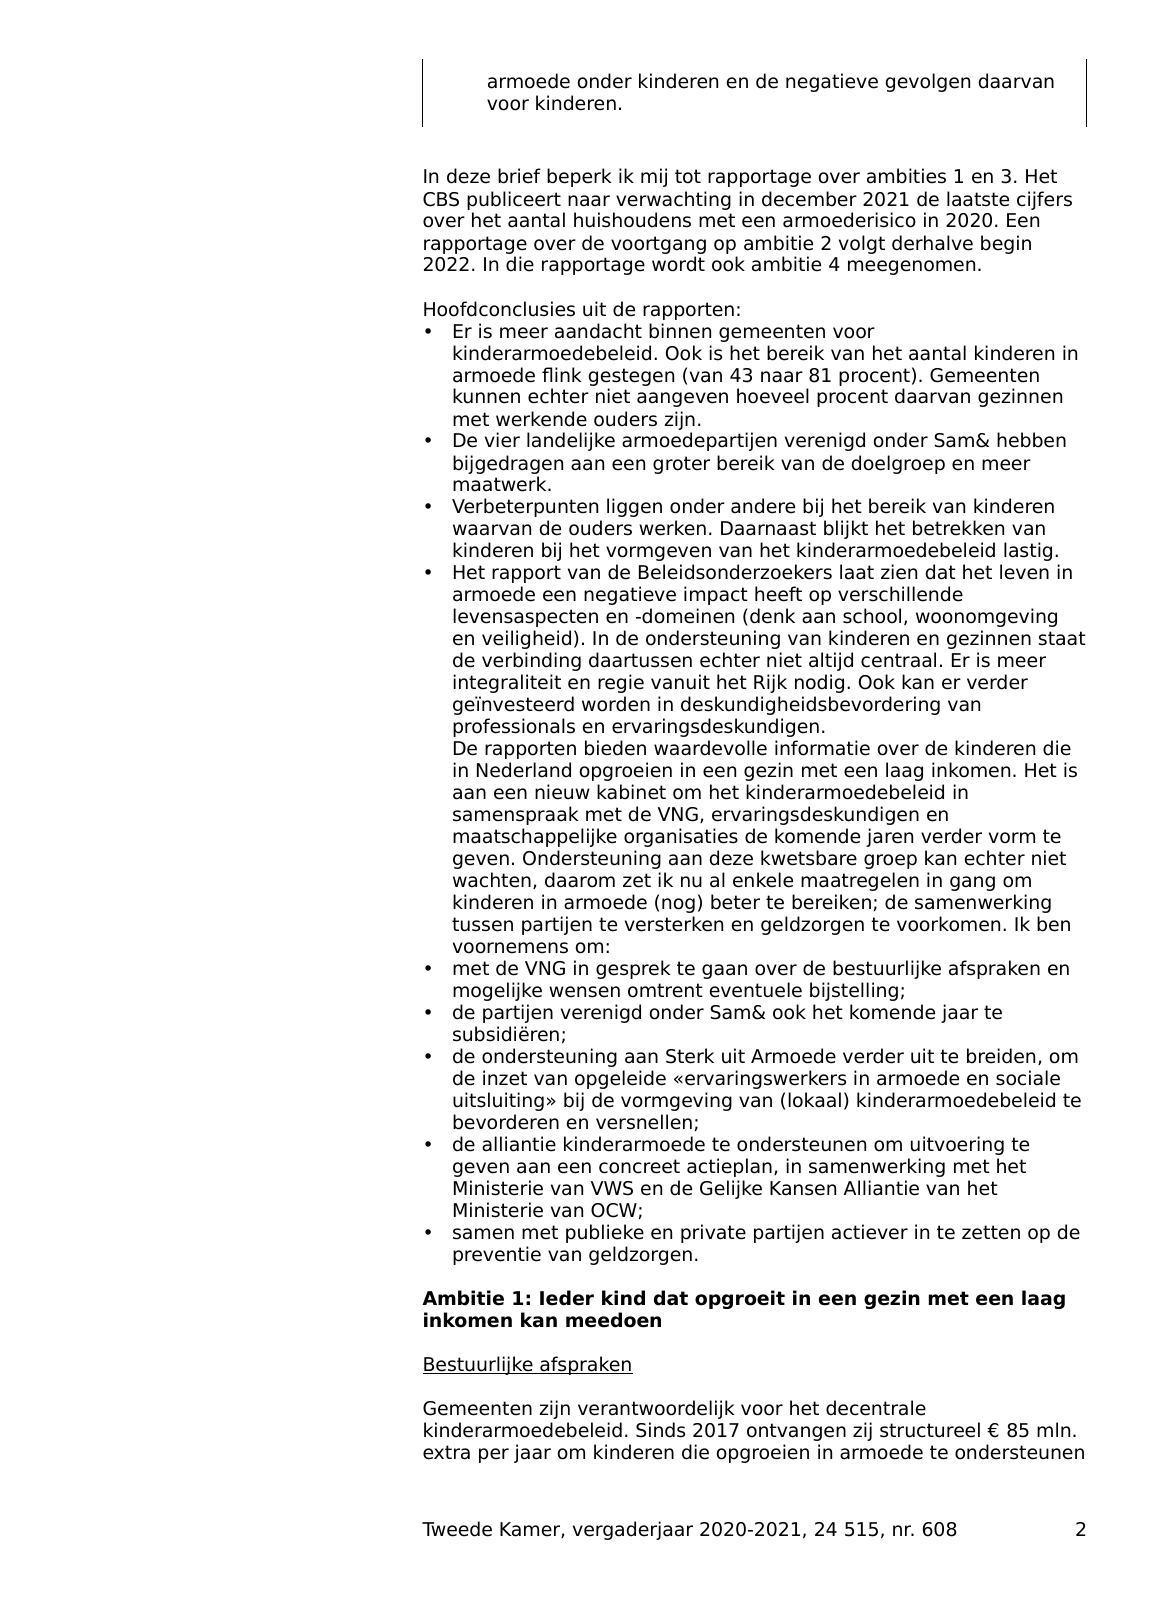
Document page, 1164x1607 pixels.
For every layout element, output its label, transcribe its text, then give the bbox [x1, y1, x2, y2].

subtitle Bestuurlijke afspraken [422, 1354, 1087, 1376]
text De rapporten bieden waardevolle informatie over de kinderen die in Nederland opgroeien in een gezin met een laag inkomen. Het is aan een nieuw kabinet om het kinderarmoedebeleid in samenspraak met de VNG, ervaringsdeskundigen en maatschappelijke organisaties de komende jaren verder vorm te geven. Ondersteuning aan deze kwetsbare groep kan echter niet wachten, daarom zet ik nu al enkele maatregelen in gang om kinderen in armoede (nog) beter te bereiken; de samenwerking tussen partijen te versterken en geldzorgen te voorkomen. Ik ben voornemens om: [452, 738, 1087, 958]
subtitle Ambitie 1: Ieder kind dat opgroeit in een gezin met een laag inkomen kan meedoen [422, 1288, 1087, 1332]
text • met de VNG in gesprek te gaan over de bestuurlijke afspraken en mogelijke wensen omtrent eventuele bijstelling; [422, 958, 1087, 1002]
text • samen met publieke en private partijen actiever in te zetten op de preventie van geldzorgen. [422, 1222, 1087, 1266]
text Hoofdconclusies uit de rapporten: [422, 298, 1087, 321]
text In deze brief beperk ik mij tot rapportage over ambities 1 en 3. Het CBS publiceert naar verwachting in december 2021 de laatste cijfers over het aantal huishoudens met een armoederisico in 2020. Een rapportage over de voortgang op ambitie 2 volgt derhalve begin 2022. In die rapportage wordt ook ambitie 4 meegenomen. [422, 166, 1087, 276]
text • De vier landelijke armoedepartijen verenigd onder Sam& hebben bijgedragen aan een groter bereik van de doelgroep en meer maatwerk. [422, 430, 1087, 496]
text • Het rapport van de Beleidsonderzoekers laat zien dat het leven in armoede een negatieve impact heeft op verschillende levensaspecten en -domeinen (denk aan school, woonomgeving en veiligheid). In de ondersteuning van kinderen en gezinnen staat de verbinding daartussen echter niet altijd centraal. Er is meer integraliteit en regie vanuit het Rijk nodig. Ook kan er verder geïnvesteerd worden in deskundigheidsbevordering van professionals en ervaringsdeskundigen. [422, 562, 1087, 738]
text • de ondersteuning aan Sterk uit Armoede verder uit te breiden, om de inzet van opgeleide «ervaringswerkers in armoede en sociale uitsluiting» bij de vormgeving van (lokaal) kinderarmoedebeleid te bevorderen en versnellen; [422, 1046, 1087, 1134]
text • Er is meer aandacht binnen gemeenten voor kinderarmoedebeleid. Ook is het bereik van het aantal kinderen in armoede flink gestegen (van 43 naar 81 procent). Gemeenten kunnen echter niet aangeven hoeveel procent daarvan gezinnen met werkende ouders zijn. [422, 321, 1087, 430]
text • de partijen verenigd onder Sam& ook het komende jaar te subsidiëren; [422, 1002, 1087, 1046]
text Gemeenten zijn verantwoordelijk voor het decentrale kinderarmoedebeleid. Sinds 2017 ontvangen zij structureel € 85 mln. extra per jaar om kinderen die opgroeien in armoede te ondersteunen [422, 1398, 1087, 1464]
text • Verbeterpunten liggen onder andere bij het bereik van kinderen waarvan de ouders werken. Daarnaast blijkt het betrekken van kinderen bij het vormgeven van het kinderarmoedebeleid lastig. [422, 496, 1087, 562]
table_header armoede onder kinderen en de negatieve gevolgen daarvan voor kinderen. [423, 59, 1086, 127]
text • de alliantie kinderarmoede te ondersteunen om uitvoering te geven aan een concreet actieplan, in samenwerking met het Ministerie van VWS en de Gelijke Kansen Alliantie van het Ministerie van OCW; [422, 1134, 1087, 1222]
